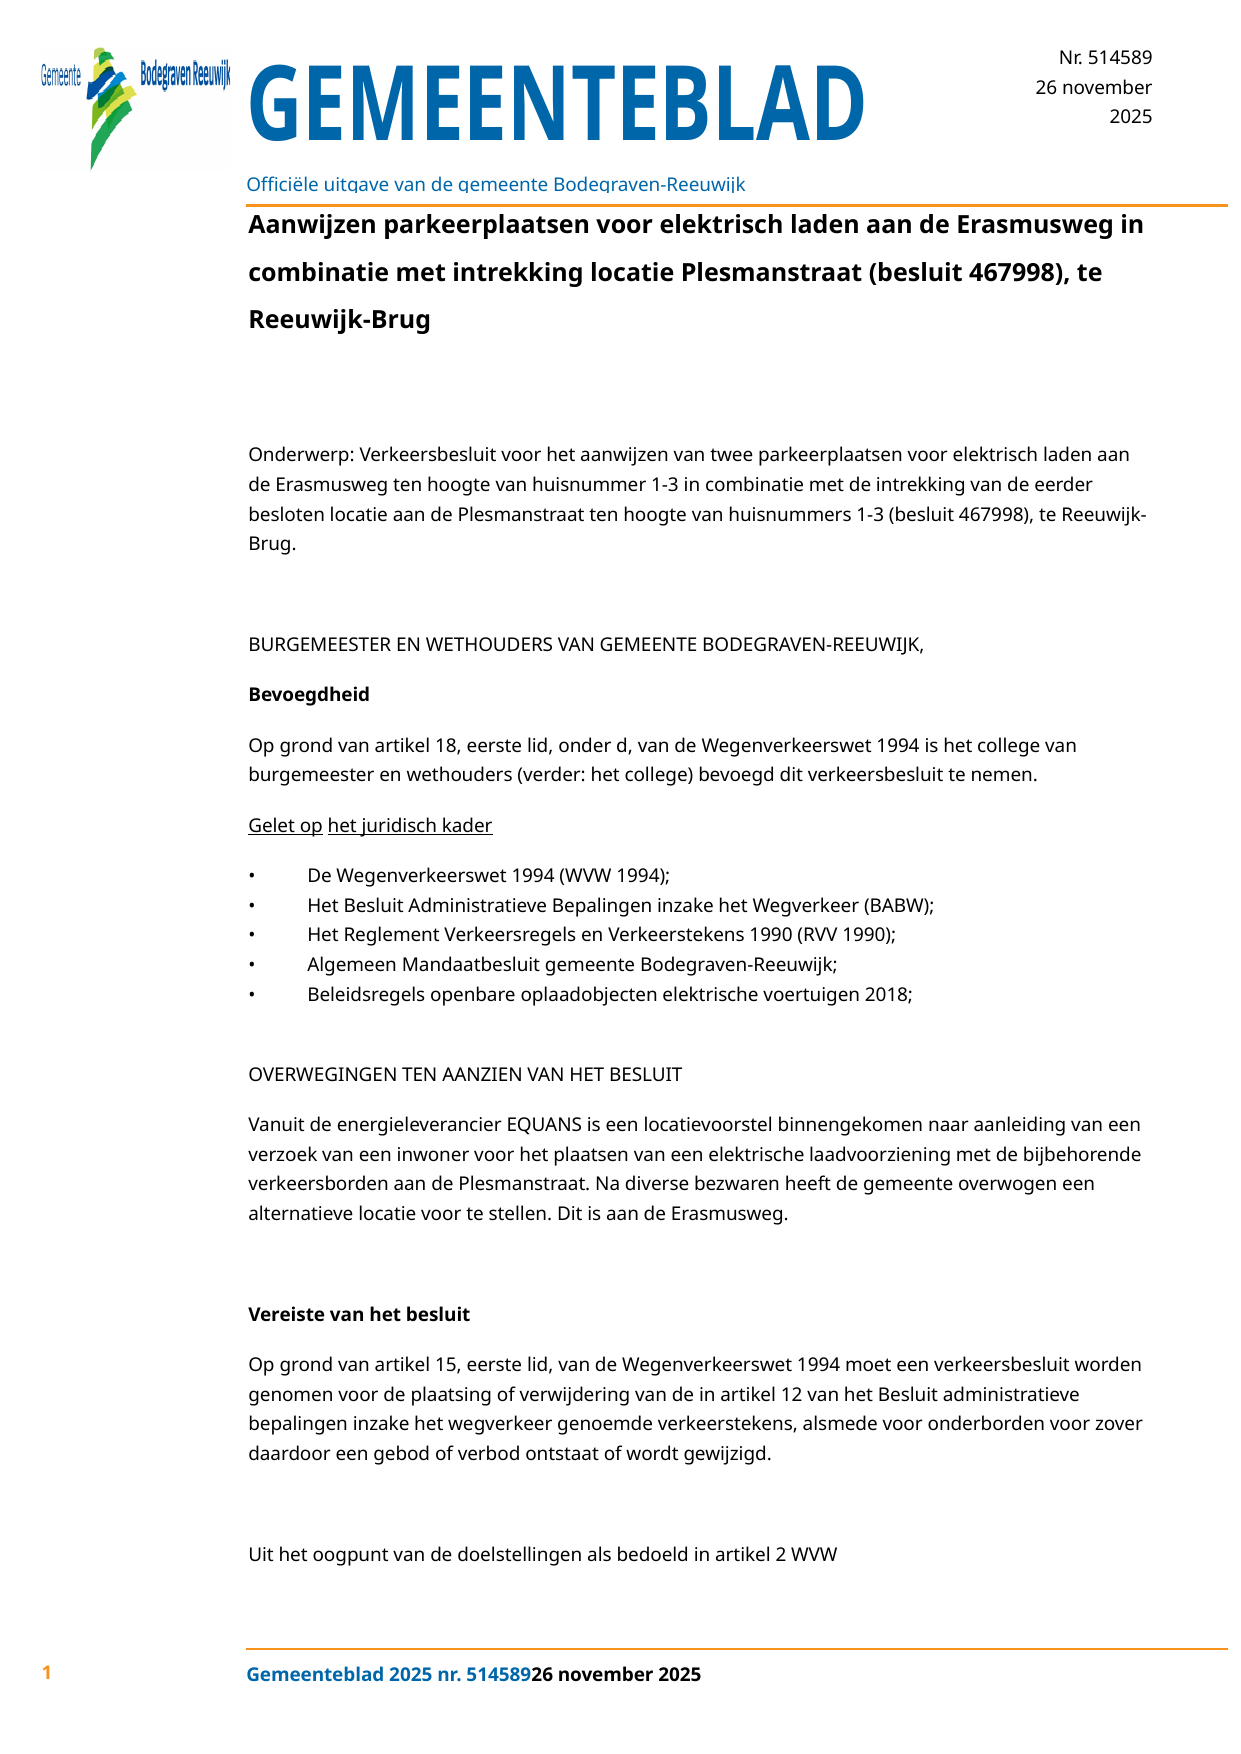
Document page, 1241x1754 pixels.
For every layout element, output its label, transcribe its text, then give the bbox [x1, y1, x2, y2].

text Aanwijzen parkeerplaatsen voor elektrisch laden aan de Erasmusweg in combinatie met intrekking locatie Plesmanstraat (besluit 467998), te Reeuwijk-Brug [248, 207, 1152, 336]
list Het Reglement Verkeersregels en Verkeerstekens 1990 (RVV 1990); [248, 922, 1152, 947]
list De Wegenverkeerswet 1994 (WVW 1994); [248, 862, 1152, 888]
text BURGEMEESTER EN WETHOUDERS VAN GEMEENTE BODEGRAVEN-REEUWIJK, [248, 631, 1152, 657]
list Het Besluit Administratieve Bepalingen inzake het Wegverkeer (BABW); [248, 892, 1152, 918]
text Bevoegdheid [248, 682, 1152, 707]
text Uit het oogpunt van de doelstellingen als bedoeld in artikel 2 WVW [248, 1541, 1152, 1567]
text Gelet op het juridisch kader [248, 812, 1152, 838]
text Op grond van artikel 18, eerste lid, onder d, van de Wegenverkeerswet 1994 is het college van burgemeester en wethouders (verder: het college) bevoegd dit verkeersbesluit te nemen. [248, 732, 1152, 787]
text Op grond van artikel 15, eerste lid, van de Wegenverkeerswet 1994 moet een verkeersbesluit worden genomen voor de plaatsing of verwijdering van de in artikel 12 van het Besluit administratieve bepalingen inzake het wegverkeer genoemde verkeerstekens, alsmede voor onderborden voor zover daardoor een gebod of verbod ontstaat of wordt gewijzigd. [248, 1351, 1152, 1466]
list Algemeen Mandaatbesluit gemeente Bodegraven-Reeuwijk; [248, 951, 1152, 977]
list Beleidsregels openbare oplaadobjecten elektrische voertuigen 2018; [248, 981, 1152, 1007]
text Vanuit de energieleverancier EQUANS is een locatievoorstel binnengekomen naar aanleiding van een verzoek van een inwoner voor het plaatsen van een elektrische laadvoorziening met de bijbehorende verkeersborden aan de Plesmanstraat. Na diverse bezwaren heeft de gemeente overwogen een alternatieve locatie voor te stellen. Dit is aan de Erasmusweg. [248, 1111, 1152, 1226]
text Vereiste van het besluit [248, 1301, 1152, 1327]
text OVERWEGINGEN TEN AANZIEN VAN HET BESLUIT [248, 1061, 1152, 1087]
text Onderwerp: Verkeersbesluit voor het aanwijzen van twee parkeerplaatsen voor elektrisch laden aan de Erasmusweg ten hoogte van huisnummer 1-3 in combinatie met de intrekking van de eerder besloten locatie aan de Plesmanstraat ten hoogte van huisnummers 1-3 (besluit 467998), te Reeuwijk-Brug. [248, 442, 1152, 556]
picture [41, 47, 231, 172]
